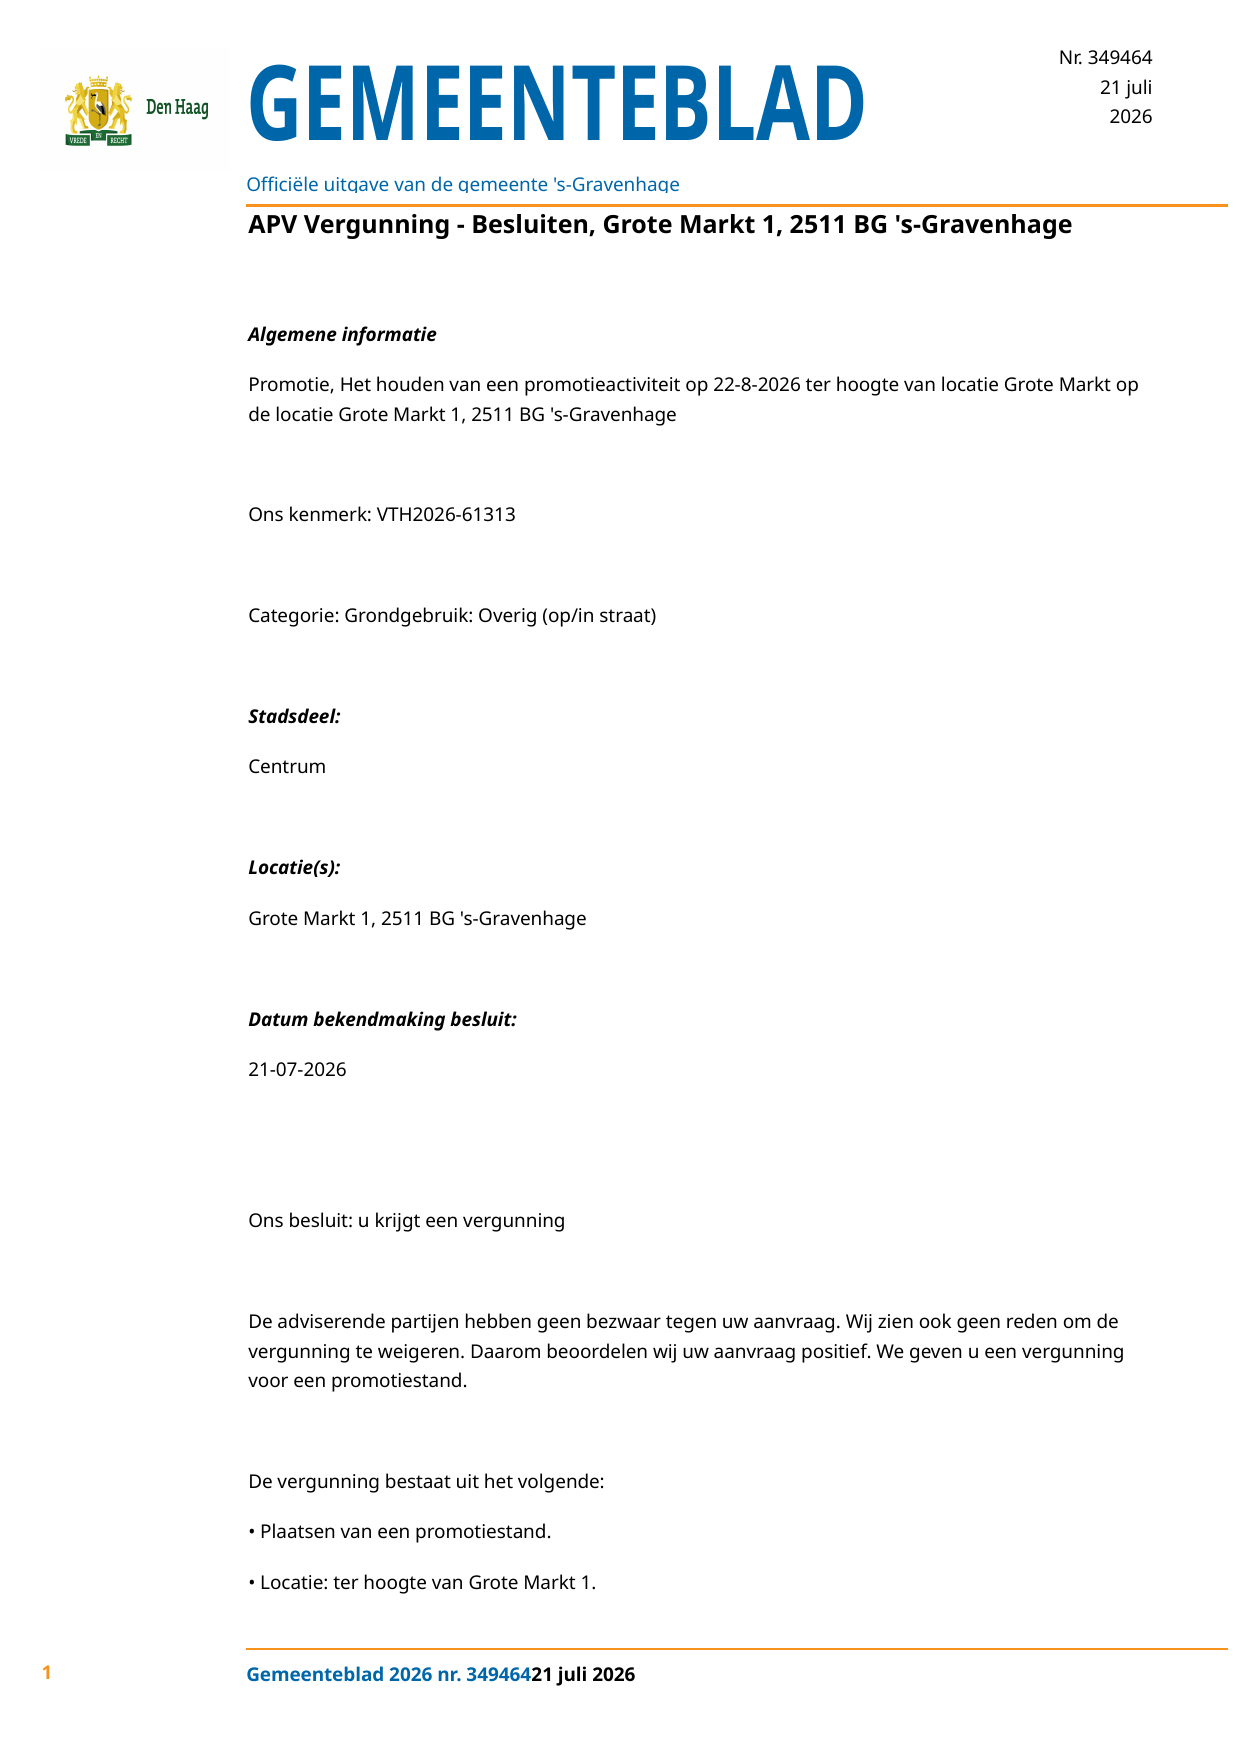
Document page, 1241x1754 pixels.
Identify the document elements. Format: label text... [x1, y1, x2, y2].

text Grote Markt 1, 2511 BG 's-Gravenhage [248, 905, 1152, 931]
text De adviserende partijen hebben geen bezwaar tegen uw aanvraag. Wij zien ook geen reden om de vergunning te weigeren. Daarom beoordelen wij uw aanvraag positief. We geven u een vergunning voor een promotiestand. [248, 1308, 1152, 1393]
text 21-07-2026 [248, 1056, 1152, 1082]
text Datum bekendmaking besluit: [248, 1006, 1152, 1031]
text Locatie(s): [248, 854, 1152, 880]
text • Plaatsen van een promotiestand. [248, 1519, 1152, 1544]
text Algemene informatie [248, 321, 1152, 346]
text • Locatie: ter hoogte van Grote Markt 1. [248, 1569, 1152, 1595]
picture [41, 47, 231, 172]
text Stadsdeel: [248, 703, 1152, 729]
text APV Vergunning - Besluiten, Grote Markt 1, 2511 BG 's-Gravenhage [248, 207, 1152, 241]
text Centrum [248, 754, 1152, 779]
text Categorie: Grondgebruik: Overig (op/in straat) [248, 602, 1152, 628]
text Ons kenmerk: VTH2026-61313 [248, 502, 1152, 527]
text De vergunning bestaat uit het volgende: [248, 1468, 1152, 1494]
text Ons besluit: u krijgt een vergunning [248, 1207, 1152, 1233]
text Promotie, Het houden van een promotieactiviteit op 22-8-2026 ter hoogte van locatie Grote Markt op de locatie Grote Markt 1, 2511 BG 's-Gravenhage [248, 371, 1152, 426]
